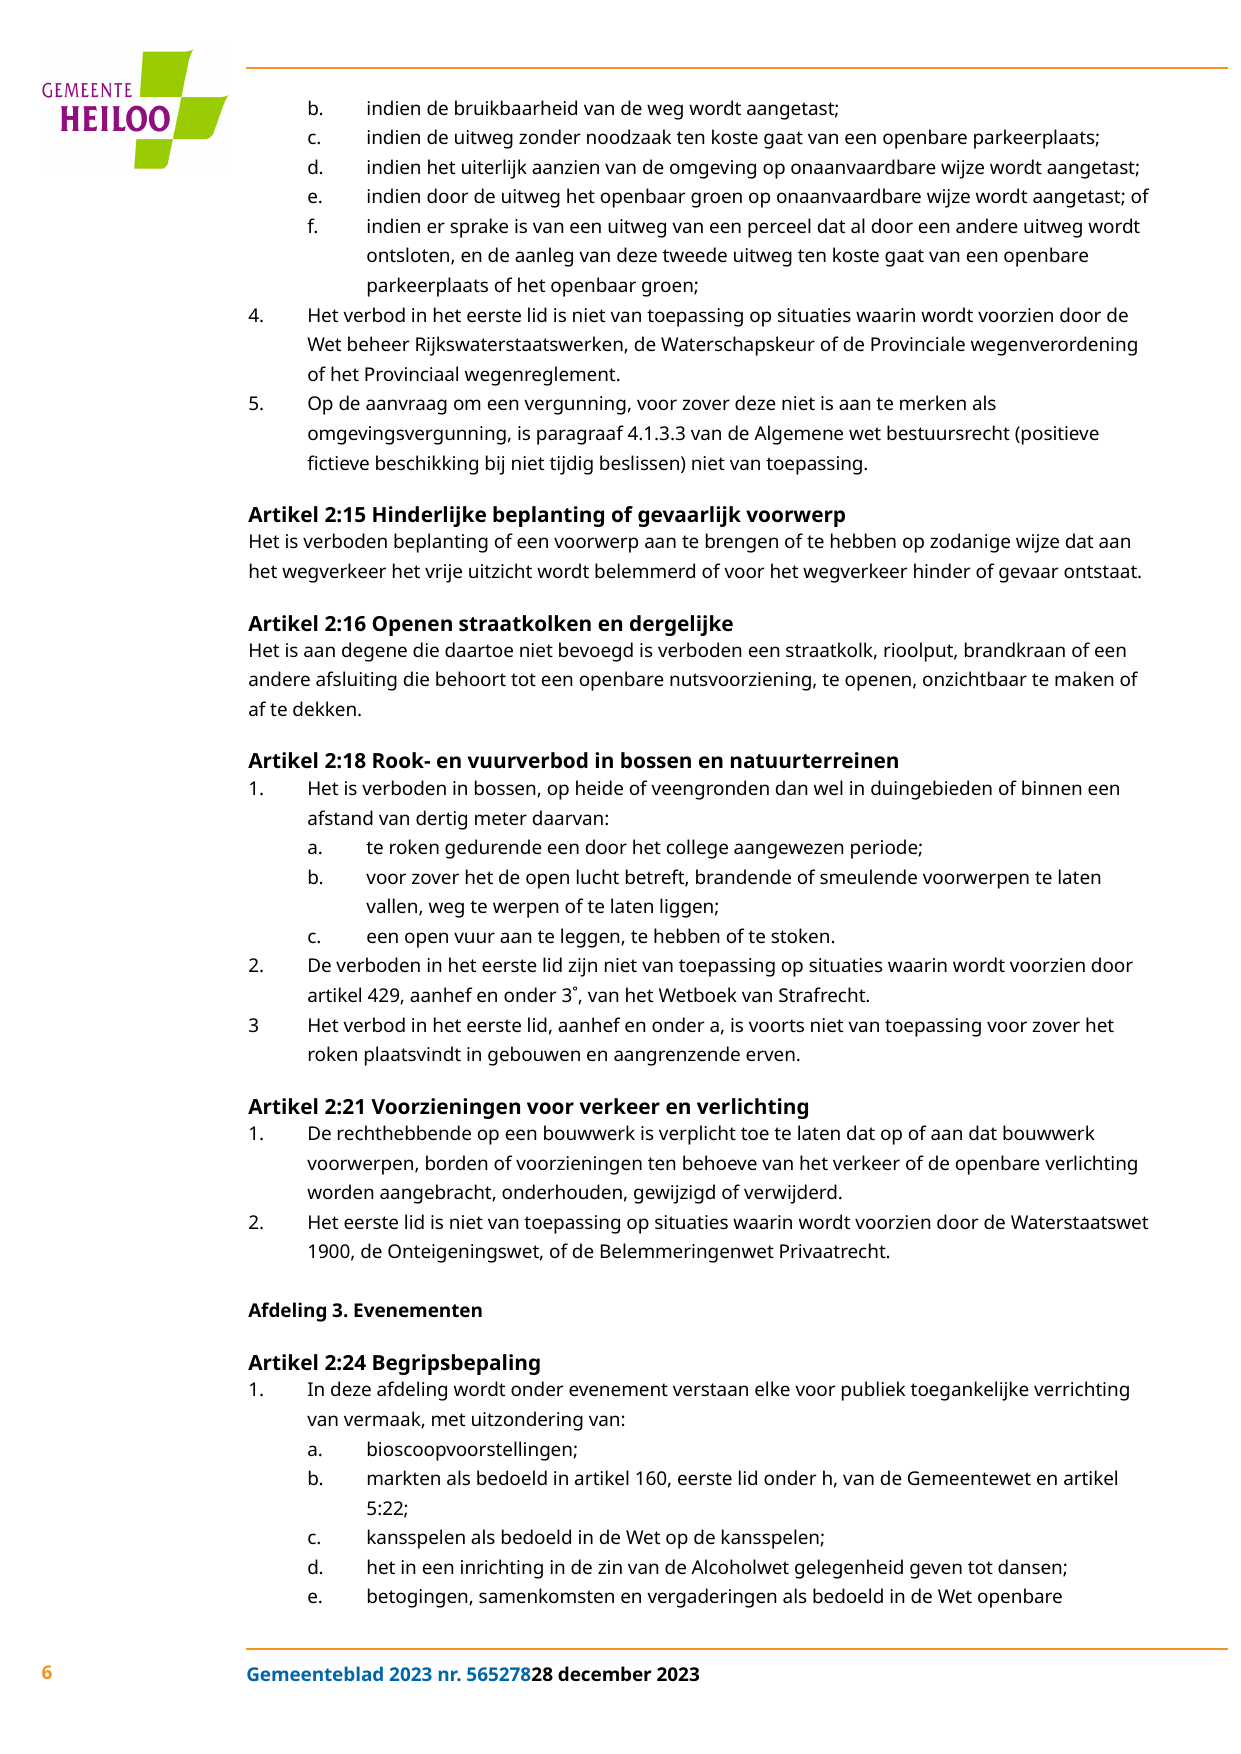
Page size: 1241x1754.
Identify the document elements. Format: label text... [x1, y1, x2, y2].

list markten als bedoeld in artikel 160, eerste lid onder h, van de Gemeentewet en artikel 5:22; [307, 1465, 1152, 1521]
list voor zover het de open lucht betreft, brandende of smeulende voorwerpen te laten vallen, weg te werpen of te laten liggen; [307, 864, 1152, 919]
list te roken gedurende een door het college aangewezen periode; [307, 834, 1152, 860]
list Het is verboden in bossen, op heide of veengronden dan wel in duingebieden of binnen een afstand van dertig meter daarvan: [248, 775, 1152, 830]
list Op de aanvraag om een vergunning, voor zover deze niet is aan te merken als omgevingsvergunning, is paragraaf 4.1.3.3 van de Algemene wet bestuursrecht (positieve fictieve beschikking bij niet tijdig beslissen) niet van toepassing. [248, 391, 1152, 476]
list bioscoopvoorstellingen; [307, 1436, 1152, 1461]
picture [41, 47, 231, 172]
text Artikel 2:16 Openen straatkolken en dergelijke [248, 609, 1152, 637]
list indien de uitweg zonder noodzaak ten koste gaat van een openbare parkeerplaats; [307, 124, 1152, 150]
list Het verbod in het eerste lid is niet van toepassing op situaties waarin wordt voorzien door de Wet beheer Rijkswaterstaatswerken, de Waterschapskeur of de Provinciale wegenverordening of het Provinciaal wegenreglement. [248, 302, 1152, 387]
list Het eerste lid is niet van toepassing op situaties waarin wordt voorzien door de Waterstaatswet 1900, de Onteigeningswet, of de Belemmeringenwet Privaatrecht. [248, 1209, 1152, 1264]
text Het is verboden beplanting of een voorwerp aan te brengen of te hebben op zodanige wijze dat aan het wegverkeer het vrije uitzicht wordt belemmerd of voor het wegverkeer hinder of gevaar ontstaat. [248, 529, 1152, 584]
list Het verbod in het eerste lid, aanhef en onder a, is voorts niet van toepassing voor zover het roken plaatsvindt in gebouwen en aangrenzende erven. [248, 1012, 1152, 1067]
text Het is aan degene die daartoe niet bevoegd is verboden een straatkolk, rioolput, brandkraan of een andere afsluiting die behoort tot een openbare nutsvoorziening, te openen, onzichtbaar te maken of af te dekken. [248, 637, 1152, 722]
list het in een inrichting in de zin van de Alcoholwet gelegenheid geven tot dansen; [307, 1554, 1152, 1580]
text Artikel 2:24 Begripsbepaling [248, 1348, 1152, 1377]
list In deze afdeling wordt onder evenement verstaan elke voor publiek toegankelijke verrichting van vermaak, met uitzondering van: [248, 1377, 1152, 1432]
list indien de bruikbaarheid van de weg wordt aangetast; [307, 95, 1152, 121]
list een open vuur aan te leggen, te hebben of te stoken. [307, 923, 1152, 949]
text Afdeling 3. Evenementen [248, 1298, 1152, 1323]
list De rechthebbende op een bouwwerk is verplicht toe te laten dat op of aan dat bouwwerk voorwerpen, borden of voorzieningen ten behoeve van het verkeer of de openbare verlichting worden aangebracht, onderhouden, gewijzigd of verwijderd. [248, 1120, 1152, 1205]
list kansspelen als bedoeld in de Wet op de kansspelen; [307, 1524, 1152, 1550]
list De verboden in het eerste lid zijn niet van toepassing op situaties waarin wordt voorzien door artikel 429, aanhef en onder 3˚, van het Wetboek van Strafrecht. [248, 953, 1152, 1008]
text Artikel 2:21 Voorzieningen voor verkeer en verlichting [248, 1092, 1152, 1120]
list indien het uiterlijk aanzien van de omgeving op onaanvaardbare wijze wordt aangetast; [307, 154, 1152, 180]
list betogingen, samenkomsten en vergaderingen als bedoeld in de Wet openbare [307, 1584, 1152, 1609]
text Artikel 2:15 Hinderlijke beplanting of gevaarlijk voorwerp [248, 500, 1152, 529]
text Artikel 2:18 Rook- en vuurverbod in bossen en natuurterreinen [248, 747, 1152, 775]
list indien door de uitweg het openbaar groen op onaanvaardbare wijze wordt aangetast; of [307, 183, 1152, 209]
list indien er sprake is van een uitweg van een perceel dat al door een andere uitweg wordt ontsloten, en de aanleg van deze tweede uitweg ten koste gaat van een openbare parkeerplaats of het openbaar groen; [307, 213, 1152, 298]
